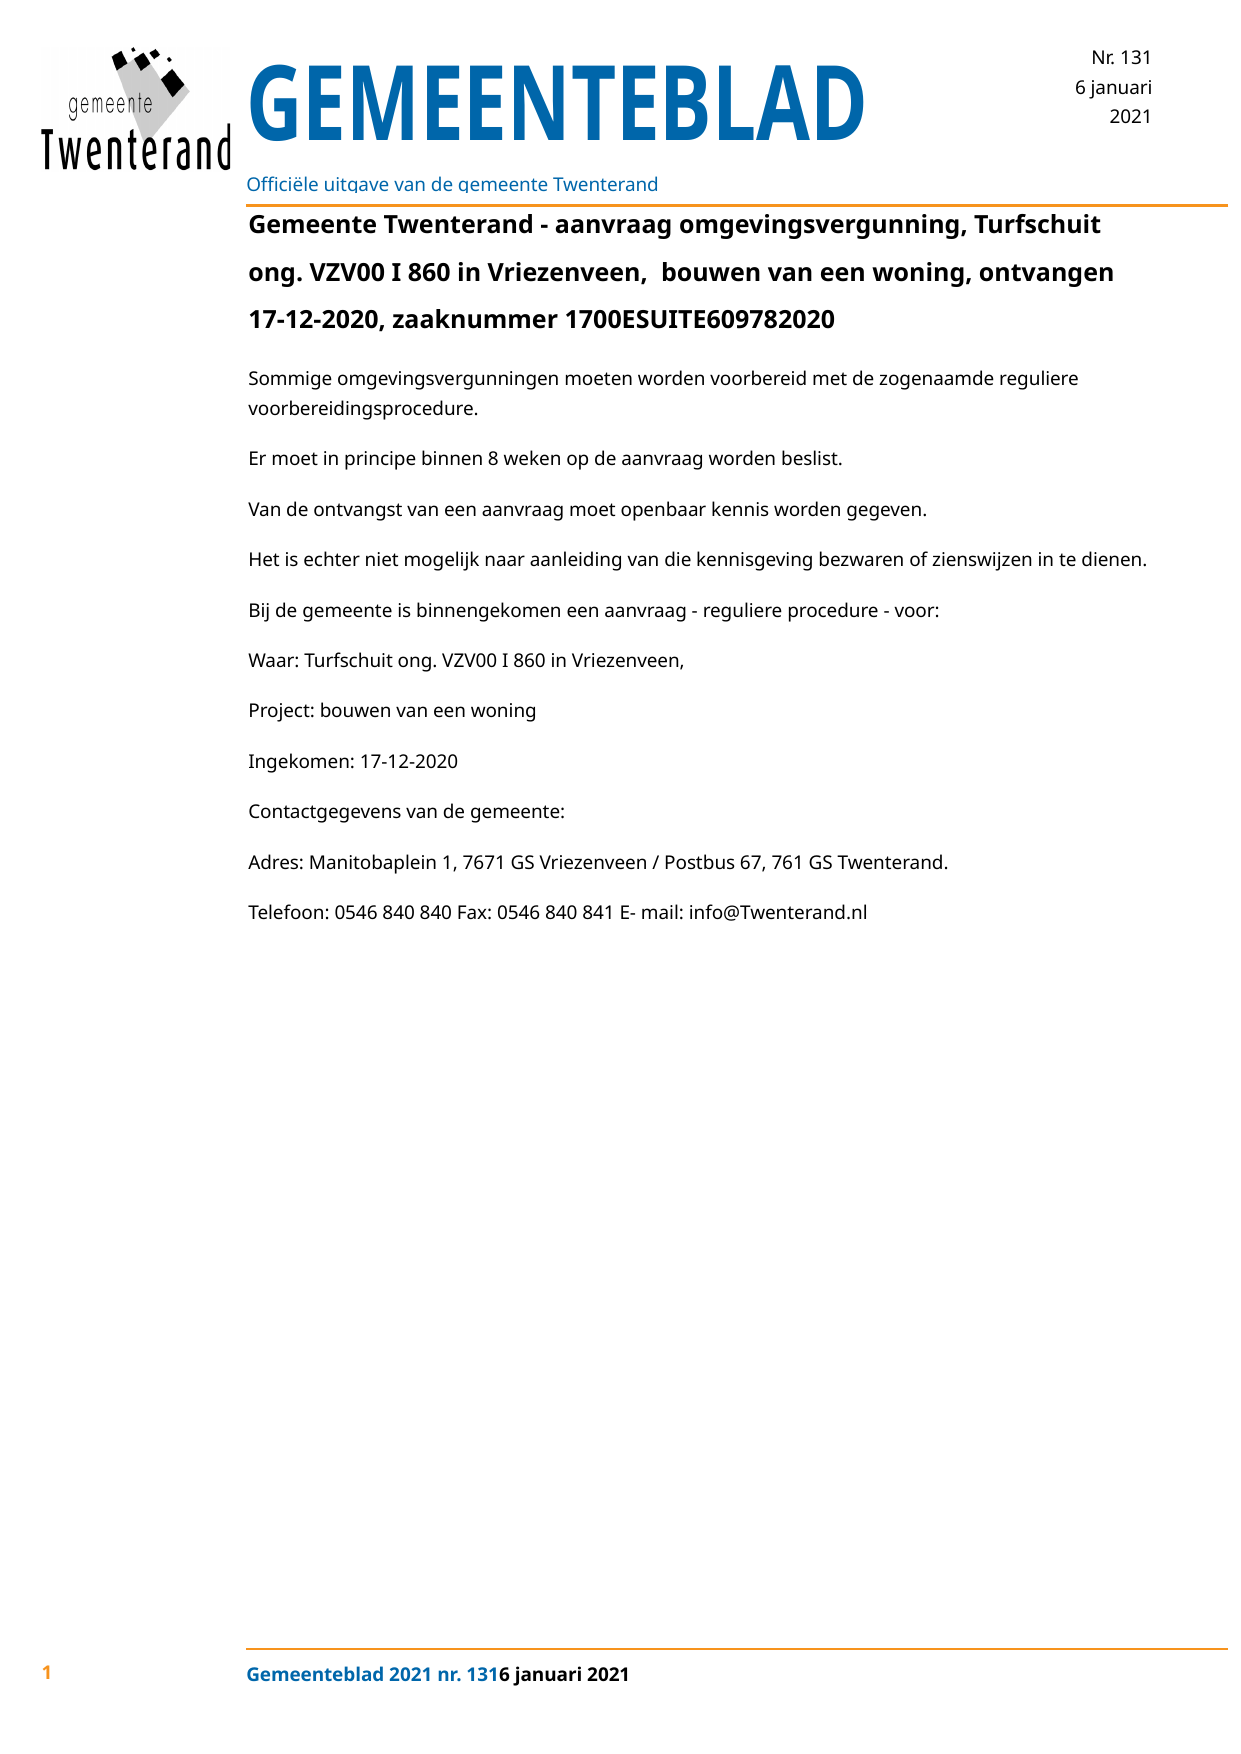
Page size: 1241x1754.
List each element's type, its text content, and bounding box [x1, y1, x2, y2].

text Ingekomen: 17-12-2020 [248, 748, 1152, 774]
text Gemeente Twenterand - aanvraag omgevingsvergunning, Turfschuit ong. VZV00 I 860 in Vriezenveen, bouwen van een woning, ontvangen 17-12-2020, zaaknummer 1700ESUITE609782020 [248, 207, 1152, 336]
text Het is echter niet mogelijk naar aanleiding van die kennisgeving bezwaren of zienswijzen in te dienen. [248, 546, 1152, 572]
text Waar: Turfschuit ong. VZV00 I 860 in Vriezenveen, [248, 647, 1152, 673]
text Telefoon: 0546 840 840 Fax: 0546 840 841 E- mail: info@Twenterand.nl [248, 899, 1152, 925]
text Project: bouwen van een woning [248, 698, 1152, 723]
text Sommige omgevingsvergunningen moeten worden voorbereid met de zogenaamde reguliere voorbereidingsprocedure. [248, 366, 1152, 421]
text Contactgegevens van de gemeente: [248, 798, 1152, 824]
text Adres: Manitobaplein 1, 7671 GS Vriezenveen / Postbus 67, 761 GS Twenterand. [248, 849, 1152, 874]
text Er moet in principe binnen 8 weken op de aanvraag worden beslist. [248, 446, 1152, 471]
text Van de ontvangst van een aanvraag moet openbaar kennis worden gegeven. [248, 496, 1152, 522]
text Bij de gemeente is binnengekomen een aanvraag - reguliere procedure - voor: [248, 597, 1152, 622]
picture [41, 47, 231, 172]
